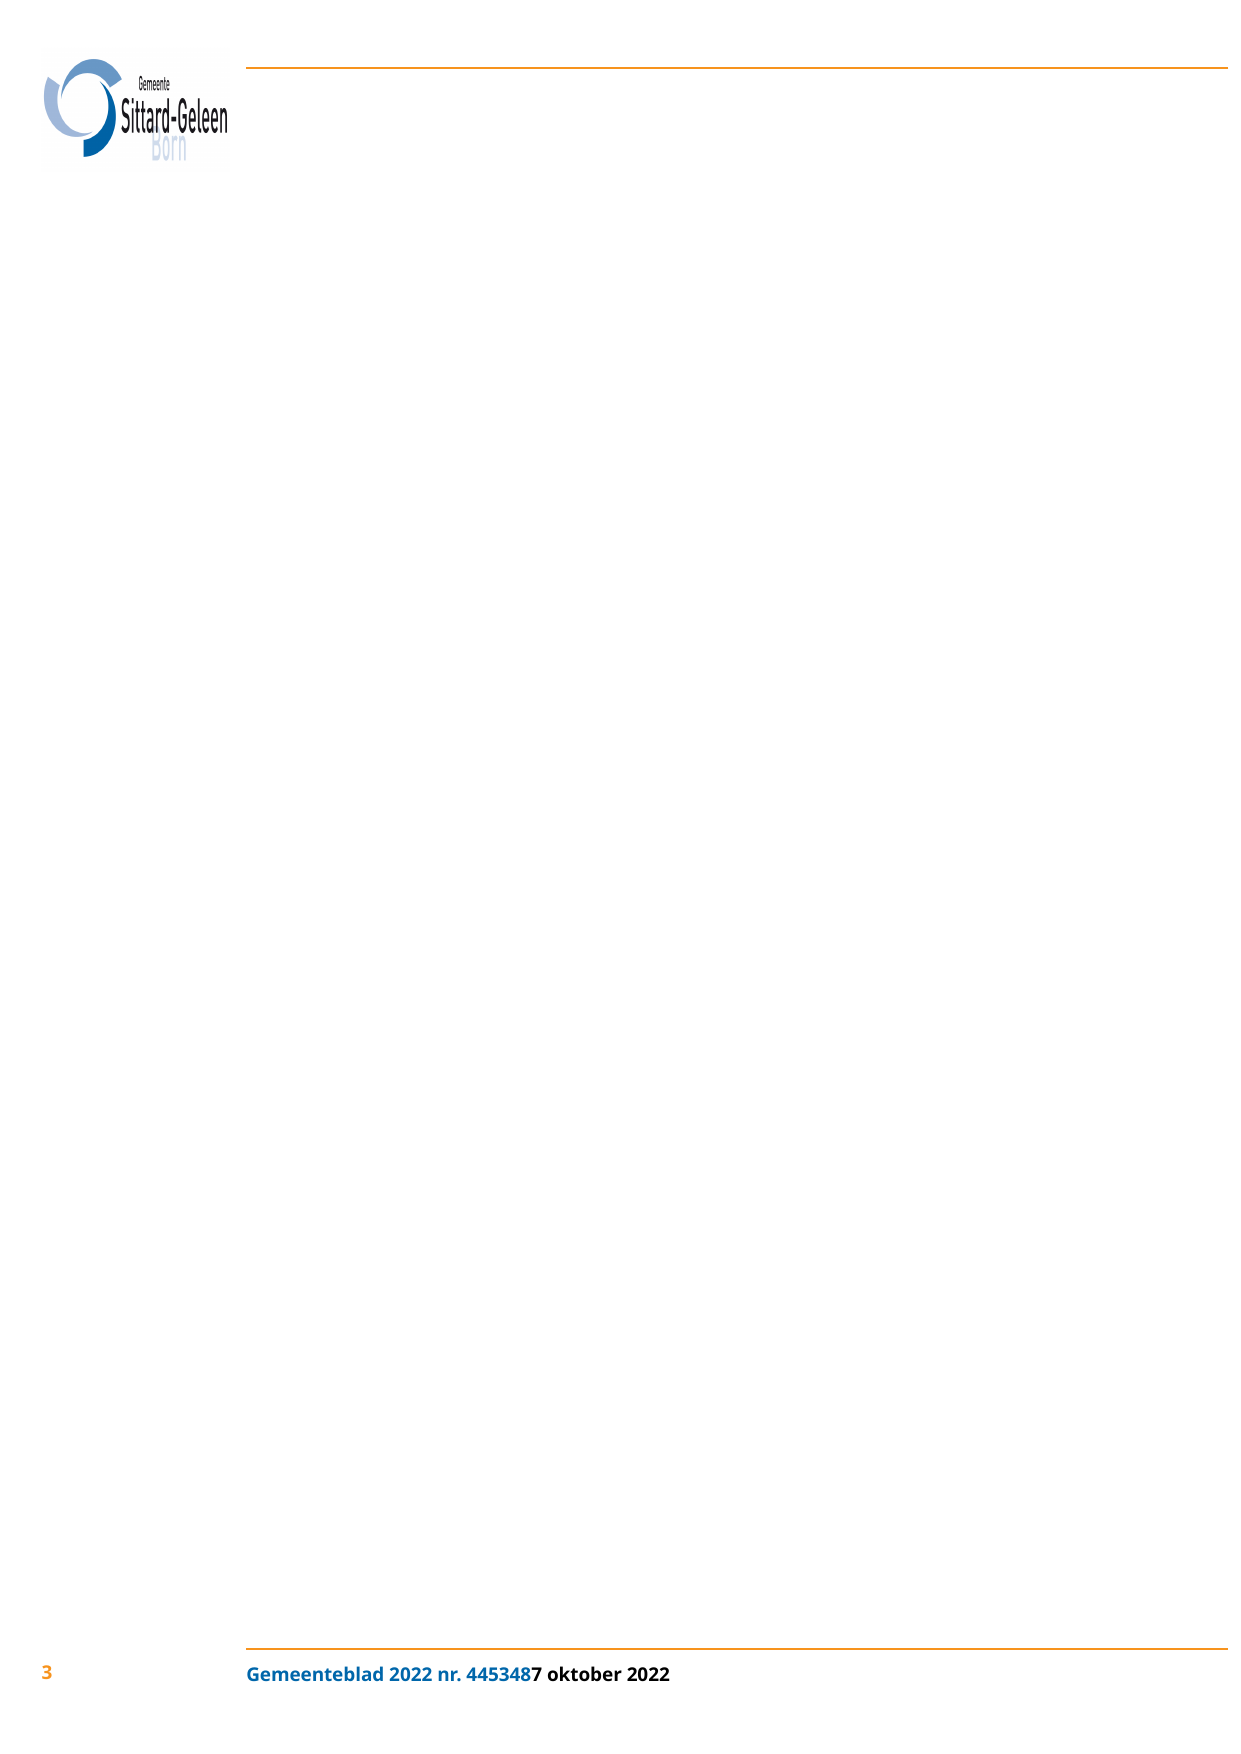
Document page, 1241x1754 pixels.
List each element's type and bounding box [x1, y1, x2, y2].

picture [41, 47, 231, 172]
